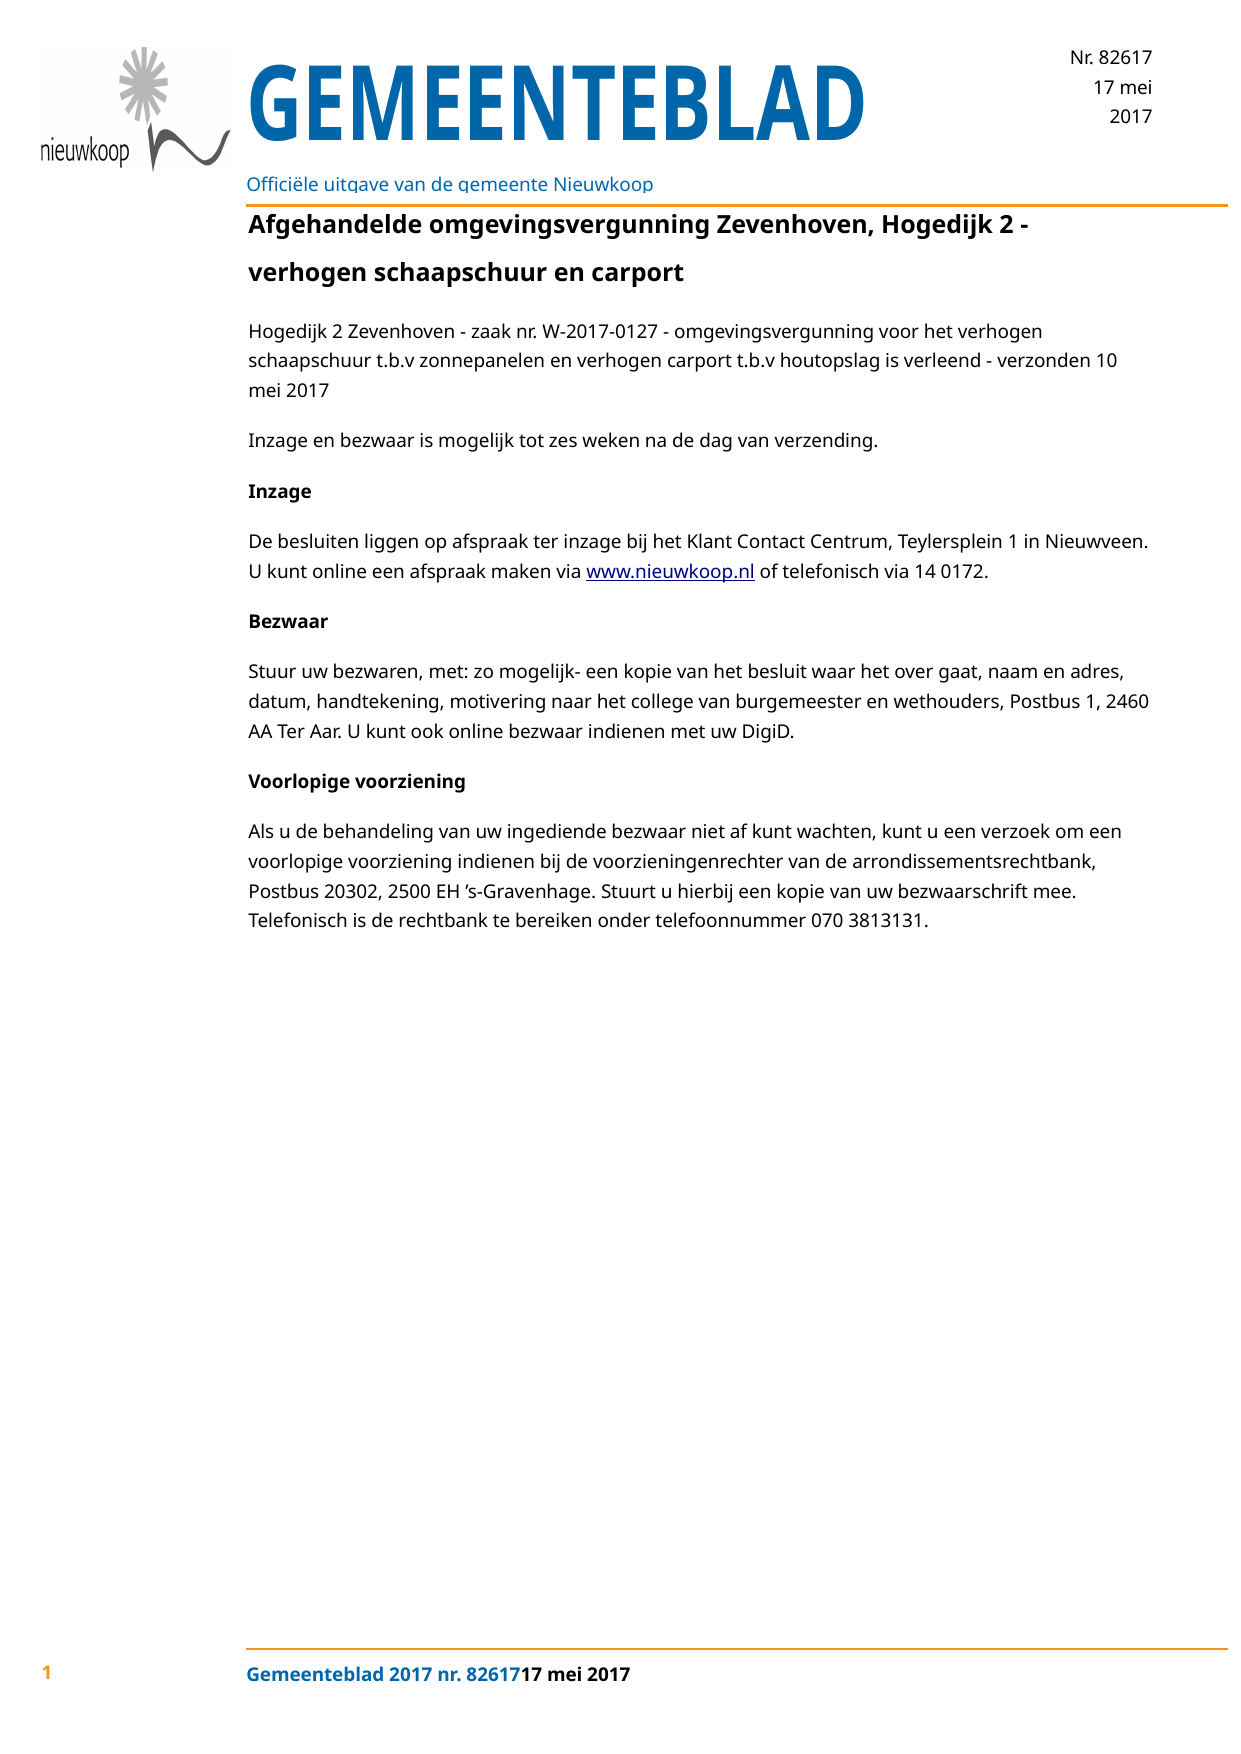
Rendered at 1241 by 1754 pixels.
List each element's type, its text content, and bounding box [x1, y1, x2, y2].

text Bezwaar [248, 608, 1152, 634]
text Stuur uw bezwaren, met: zo mogelijk- een kopie van het besluit waar het over gaat, naam en adres, datum, handtekening, motivering naar het college van burgemeester en wethouders, Postbus 1, 2460 AA Ter Aar. U kunt ook online bezwaar indienen met uw DigiD. [248, 659, 1152, 744]
text De besluiten liggen op afspraak ter inzage bij het Klant Contact Centrum, Teylersplein 1 in Nieuwveen. U kunt online een afspraak maken via www.nieuwkoop.nl of telefonisch via 14 0172. [248, 528, 1152, 584]
text Voorlopige voorziening [248, 768, 1152, 794]
text Afgehandelde omgevingsvergunning Zevenhoven, Hogedijk 2 - verhogen schaapschuur en carport [248, 207, 1152, 288]
text Als u de behandeling van uw ingediende bezwaar niet af kunt wachten, kunt u een verzoek om een voorlopige voorziening indienen bij de voorzieningenrechter van de arrondissementsrechtbank, Postbus 20302, 2500 EH ’s-Gravenhage. Stuurt u hierbij een kopie van uw bezwaarschrift mee. Telefonisch is de rechtbank te bereiken onder telefoonnummer 070 3813131. [248, 819, 1152, 933]
picture [41, 47, 231, 172]
text Inzage [248, 478, 1152, 504]
text Hogedijk 2 Zevenhoven - zaak nr. W-2017-0127 - omgevingsvergunning voor het verhogen schaapschuur t.b.v zonnepanelen en verhogen carport t.b.v houtopslag is verleend - verzonden 10 mei 2017 [248, 318, 1152, 403]
text Inzage en bezwaar is mogelijk tot zes weken na de dag van verzending. [248, 427, 1152, 453]
